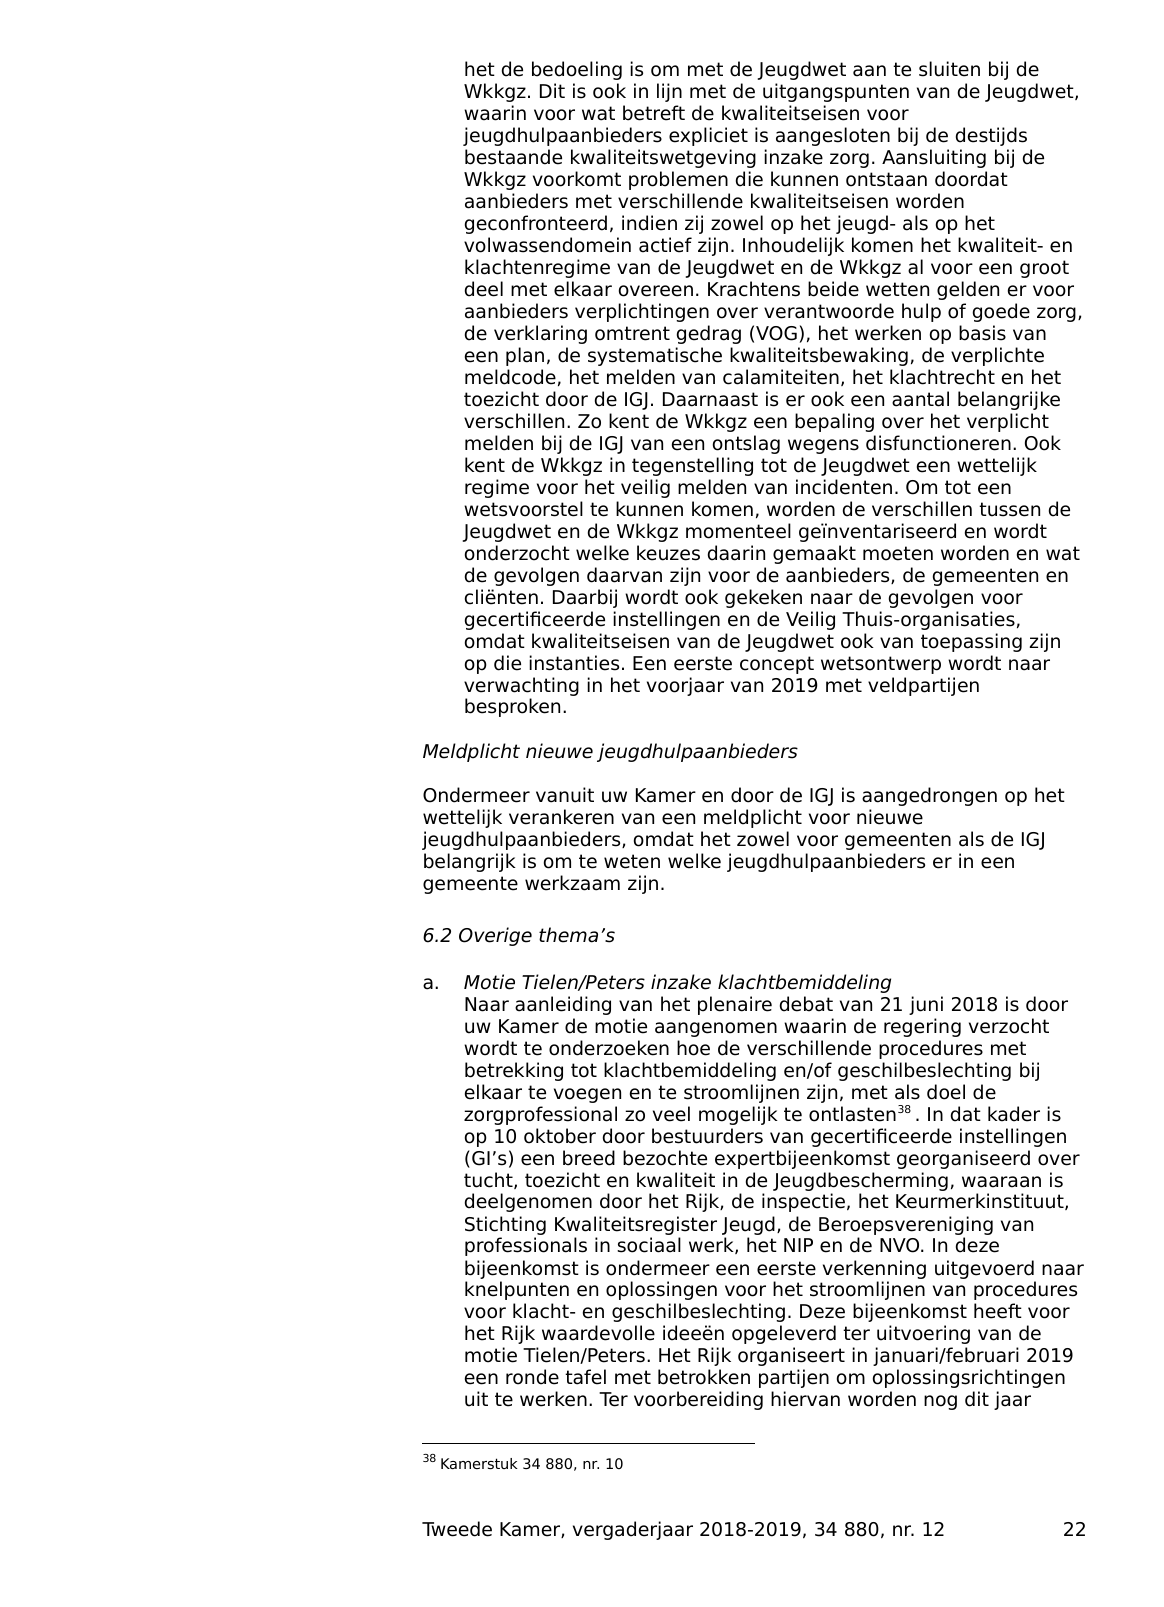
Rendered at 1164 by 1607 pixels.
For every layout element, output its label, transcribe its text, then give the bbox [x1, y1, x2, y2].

text Kamerstuk 34 880, nr. 10 [422, 1452, 1087, 1474]
text Ondermeer vanuit uw Kamer en door de IGJ is aangedrongen op het wettelijk verankeren van een meldplicht voor nieuwe jeugdhulpaanbieders, omdat het zowel voor gemeenten als de IGJ belangrijk is om te weten welke jeugdhulpaanbieders er in een gemeente werkzaam zijn. [422, 785, 1087, 895]
subtitle 6.2 Overige thema’s [422, 925, 1087, 947]
text het de bedoeling is om met de Jeugdwet aan te sluiten bij de Wkkgz. Dit is ook in lijn met de uitgangspunten van de Jeugdwet, waarin voor wat betreft de kwaliteitseisen voor jeugdhulpaanbieders expliciet is aangesloten bij de destijds bestaande kwaliteitswetgeving inzake zorg. Aansluiting bij de Wkkgz voorkomt problemen die kunnen ontstaan doordat aanbieders met verschillende kwaliteitseisen worden geconfronteerd, indien zij zowel op het jeugd- als op het volwassendomein actief zijn. Inhoudelijk komen het kwaliteit- en klachtenregime van de Jeugdwet en de Wkkgz al voor een groot deel met elkaar overeen. Krachtens beide wetten gelden er voor aanbieders verplichtingen over verantwoorde hulp of goede zorg, de verklaring omtrent gedrag (VOG), het werken op basis van een plan, de systematische kwaliteitsbewaking, de verplichte meldcode, het melden van calamiteiten, het klachtrecht en het toezicht door de IGJ. Daarnaast is er ook een aantal belangrijke verschillen. Zo kent de Wkkgz een bepaling over het verplicht melden bij de IGJ van een ontslag wegens disfunctioneren. Ook kent de Wkkgz in tegenstelling tot de Jeugdwet een wettelijk regime voor het veilig melden van incidenten. Om tot een wetsvoorstel te kunnen komen, worden de verschillen tussen de Jeugdwet en de Wkkgz momenteel geïnventariseerd en wordt onderzocht welke keuzes daarin gemaakt moeten worden en wat de gevolgen daarvan zijn voor de aanbieders, de gemeenten en cliënten. Daarbij wordt ook gekeken naar de gevolgen voor gecertificeerde instellingen en de Veilig Thuis-organisaties, omdat kwaliteitseisen van de Jeugdwet ook van toepassing zijn op die instanties. Een eerste concept wetsontwerp wordt naar verwachting in het voorjaar van 2019 met veldpartijen besproken. [464, 59, 1087, 718]
subtitle Meldplicht nieuwe jeugdhulpaanbieders [422, 741, 1087, 763]
text a. Motie Tielen/Peters inzake klachtbemiddeling [422, 972, 1087, 994]
text Naar aanleiding van het plenaire debat van 21 juni 2018 is door uw Kamer de motie aangenomen waarin de regering verzocht wordt te onderzoeken hoe de verschillende procedures met betrekking tot klachtbemiddeling en/of geschilbeslechting bij elkaar te voegen en te stroomlijnen zijn, met als doel de zorgprofessional zo veel mogelijk te ontlasten. In dat kader is op 10 oktober door bestuurders van gecertificeerde instellingen (GI’s) een breed bezochte expertbijeenkomst georganiseerd over tucht, toezicht en kwaliteit in de Jeugdbescherming, waaraan is deelgenomen door het Rijk, de inspectie, het Keurmerkinstituut, Stichting Kwaliteitsregister Jeugd, de Beroepsvereniging van professionals in sociaal werk, het NIP en de NVO. In deze bijeenkomst is ondermeer een eerste verkenning uitgevoerd naar knelpunten en oplossingen voor het stroomlijnen van procedures voor klacht- en geschilbeslechting. Deze bijeenkomst heeft voor het Rijk waardevolle ideeën opgeleverd ter uitvoering van de motie Tielen/Peters. Het Rijk organiseert in januari/februari 2019 een ronde tafel met betrokken partijen om oplossingsrichtingen uit te werken. Ter voorbereiding hiervan worden nog dit jaar [464, 994, 1087, 1411]
